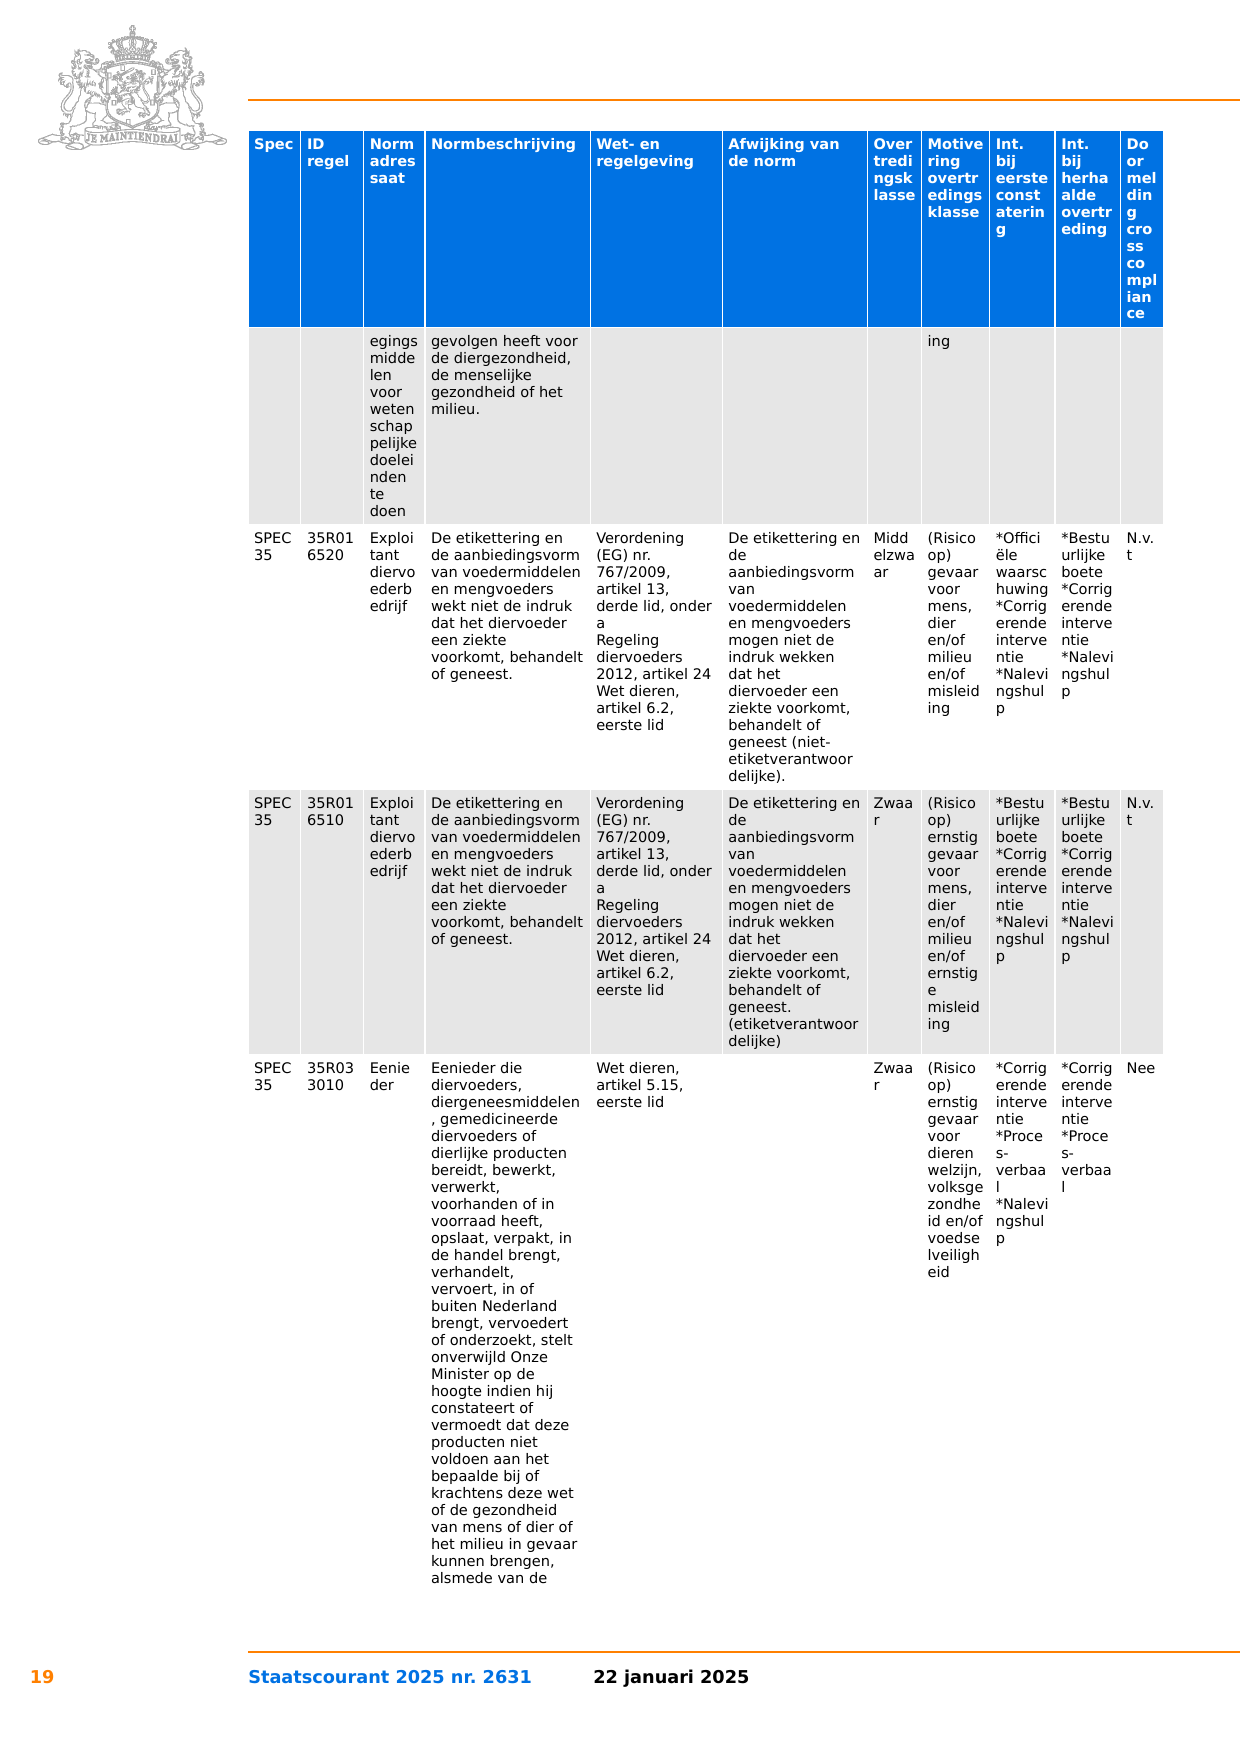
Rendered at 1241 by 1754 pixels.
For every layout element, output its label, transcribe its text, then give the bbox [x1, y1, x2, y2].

table_cell Verordening (EG) nr. 767/2009, artikel 13, derde lid, onder a Regeling diervoeders 2012, artikel 24 Wet dieren, artikel 6.2, eerste lid [591, 790, 722, 1054]
table_cell ing [922, 328, 989, 524]
table_cell egingsmiddelen voor wetenschappelijke doeleinden te doen [364, 328, 424, 524]
table_header Afwijking van de norm [723, 131, 867, 327]
table_header Int. bij eerste constatering [990, 131, 1054, 327]
table_cell (Risico op) ernstig gevaar voor mens, dier en/of milieu en/of ernstige misleiding [922, 790, 989, 1054]
table_cell gevolgen heeft voor de diergezondheid, de menselijke gezondheid of het milieu. [426, 328, 590, 524]
table_cell Wet dieren, artikel 5.15, eerste lid [591, 1056, 722, 1591]
table_cell [591, 328, 722, 524]
table_cell [301, 328, 363, 524]
table_header ID regel [301, 131, 363, 327]
table_cell Eenieder [364, 1056, 424, 1591]
table_cell *Officiële waarschuwing *Corrigerende interventie *Nalevingshulp [990, 525, 1054, 789]
table_cell Zwaar [868, 1056, 921, 1591]
table_cell Exploitant diervoederbedrijf [364, 790, 424, 1054]
table_cell *Corrigerende interventie *Proces-verbaal [1056, 1056, 1120, 1591]
table_cell [1121, 328, 1163, 524]
table_cell [868, 328, 921, 524]
table_cell De etikettering en de aanbiedingsvorm van voedermiddelen en mengvoeders mogen niet de indruk wekken dat het diervoeder een ziekte voorkomt, behandelt of geneest. (etiketverantwoordelijke) [723, 790, 867, 1054]
table_cell [723, 328, 867, 524]
table_header Motivering overtredingsklasse [922, 131, 989, 327]
table_cell [1056, 328, 1120, 524]
table_cell *Bestuurlijke boete *Corrigerende interventie *Nalevingshulp [990, 790, 1054, 1054]
table_cell N.v.t [1121, 525, 1163, 789]
table_cell SPEC35 [249, 1056, 300, 1591]
table_cell [723, 1056, 867, 1591]
table_cell *Corrigerende interventie *Proces-verbaal *Nalevingshulp [990, 1056, 1054, 1591]
table_header Overtredingsklasse [868, 131, 921, 327]
table_cell Verordening (EG) nr. 767/2009, artikel 13, derde lid, onder a Regeling diervoeders 2012, artikel 24 Wet dieren, artikel 6.2, eerste lid [591, 525, 722, 789]
table_header Int. bij herhaalde overtreding [1056, 131, 1120, 327]
table_cell Eenieder die diervoeders, diergeneesmiddelen, gemedicineerde diervoeders of dierlijke producten bereidt, bewerkt, verwerkt, voorhanden of in voorraad heeft, opslaat, verpakt, in de handel brengt, verhandelt, vervoert, in of buiten Nederland brengt, vervoedert of onderzoekt, stelt onverwijld Onze Minister op de hoogte indien hij constateert of vermoedt dat deze producten niet voldoen aan het bepaalde bij of krachtens deze wet of de gezondheid van mens of dier of het milieu in gevaar kunnen brengen, alsmede van de [426, 1056, 590, 1591]
table_cell [249, 328, 300, 524]
table_cell *Bestuurlijke boete *Corrigerende interventie *Nalevingshulp [1056, 790, 1120, 1054]
table_cell SPEC35 [249, 525, 300, 789]
picture [38, 25, 227, 150]
table_cell [990, 328, 1054, 524]
table_cell 35R016510 [301, 790, 363, 1054]
table_header Normadressaat [364, 131, 424, 327]
table_cell Zwaar [868, 790, 921, 1054]
table_header Doormelding cross compliance [1121, 131, 1163, 327]
table_cell De etikettering en de aanbiedingsvorm van voedermiddelen en mengvoeders wekt niet de indruk dat het diervoeder een ziekte voorkomt, behandelt of geneest. [426, 790, 590, 1054]
table_cell Exploitant diervoederbedrijf [364, 525, 424, 789]
table_header Normbeschrijving [426, 131, 590, 327]
table_cell SPEC35 [249, 790, 300, 1054]
table_cell (Risico op) gevaar voor mens, dier en/of milieu en/of misleiding [922, 525, 989, 789]
table_cell Nee [1121, 1056, 1163, 1591]
table_cell Middelzwaar [868, 525, 921, 789]
table_cell 35R033010 [301, 1056, 363, 1591]
table_cell (Risico op) ernstig gevaar voor dierenwelzijn, volksgezondheid en/of voedselveiligheid [922, 1056, 989, 1591]
table_cell De etikettering en de aanbiedingsvorm van voedermiddelen en mengvoeders mogen niet de indruk wekken dat het diervoeder een ziekte voorkomt, behandelt of geneest (niet- etiketverantwoordelijke). [723, 525, 867, 789]
table_cell *Bestuurlijke boete *Corrigerende interventie *Nalevingshulp [1056, 525, 1120, 789]
table_cell N.v.t [1121, 790, 1163, 1054]
table_header Spec [249, 131, 300, 327]
table_cell De etikettering en de aanbiedingsvorm van voedermiddelen en mengvoeders wekt niet de indruk dat het diervoeder een ziekte voorkomt, behandelt of geneest. [426, 525, 590, 789]
table_header Wet- en regelgeving [591, 131, 722, 327]
table_cell 35R016520 [301, 525, 363, 789]
